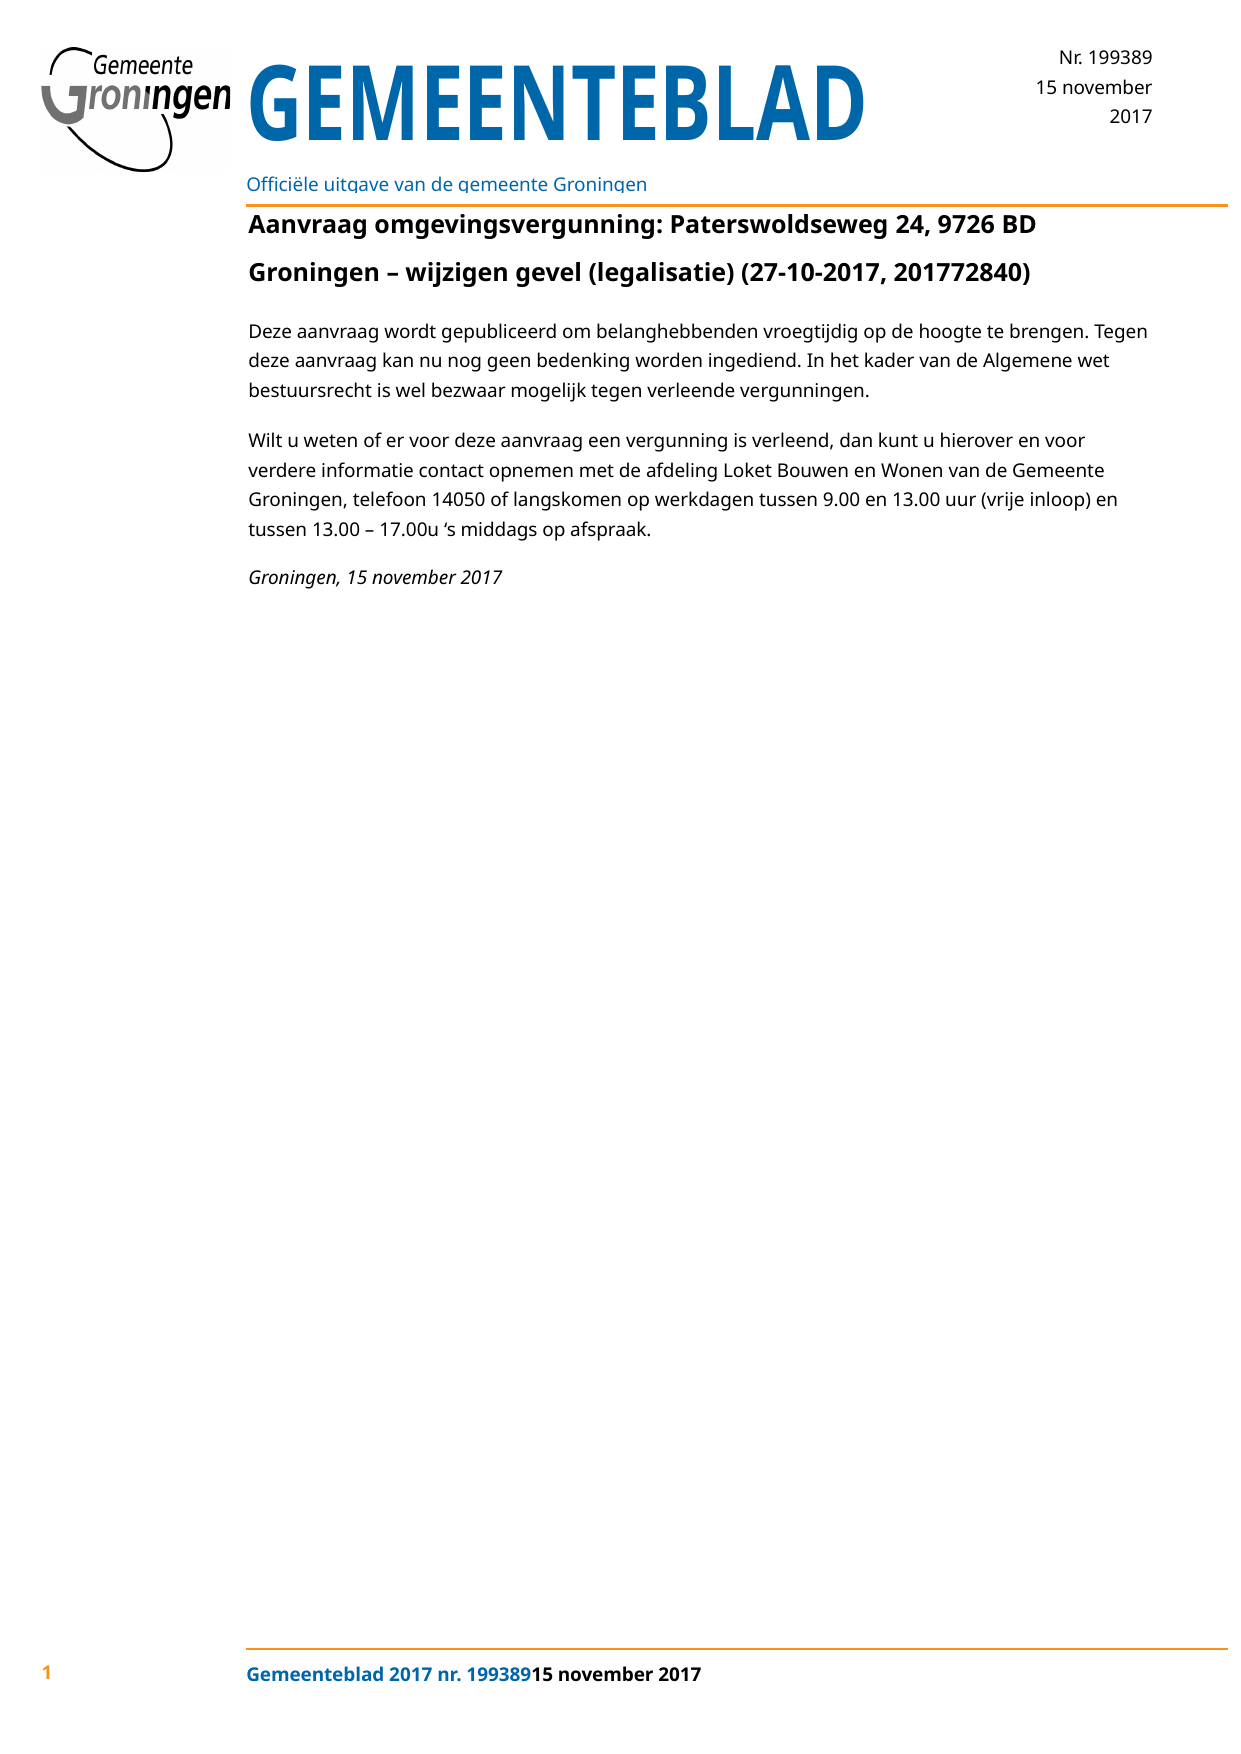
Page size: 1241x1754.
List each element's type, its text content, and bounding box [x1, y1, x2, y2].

text Wilt u weten of er voor deze aanvraag een vergunning is verleend, dan kunt u hierover en voor verdere informatie contact opnemen met de afdeling Loket Bouwen en Wonen van de Gemeente Groningen, telefoon 14050 of langskomen op werkdagen tussen 9.00 en 13.00 uur (vrije inloop) en tussen 13.00 – 17.00u ‘s middags op afspraak. [248, 427, 1152, 542]
text Groningen, 15 november 2017 [248, 564, 1152, 590]
text Deze aanvraag wordt gepubliceerd om belanghebbenden vroegtijdig op de hoogte te brengen. Tegen deze aanvraag kan nu nog geen bedenking worden ingediend. In het kader van de Algemene wet bestuursrecht is wel bezwaar mogelijk tegen verleende vergunningen. [248, 318, 1152, 403]
text Aanvraag omgevingsvergunning: Paterswoldseweg 24, 9726 BD Groningen – wijzigen gevel (legalisatie) (27-10-2017, 201772840) [248, 207, 1152, 288]
picture [41, 47, 231, 172]
